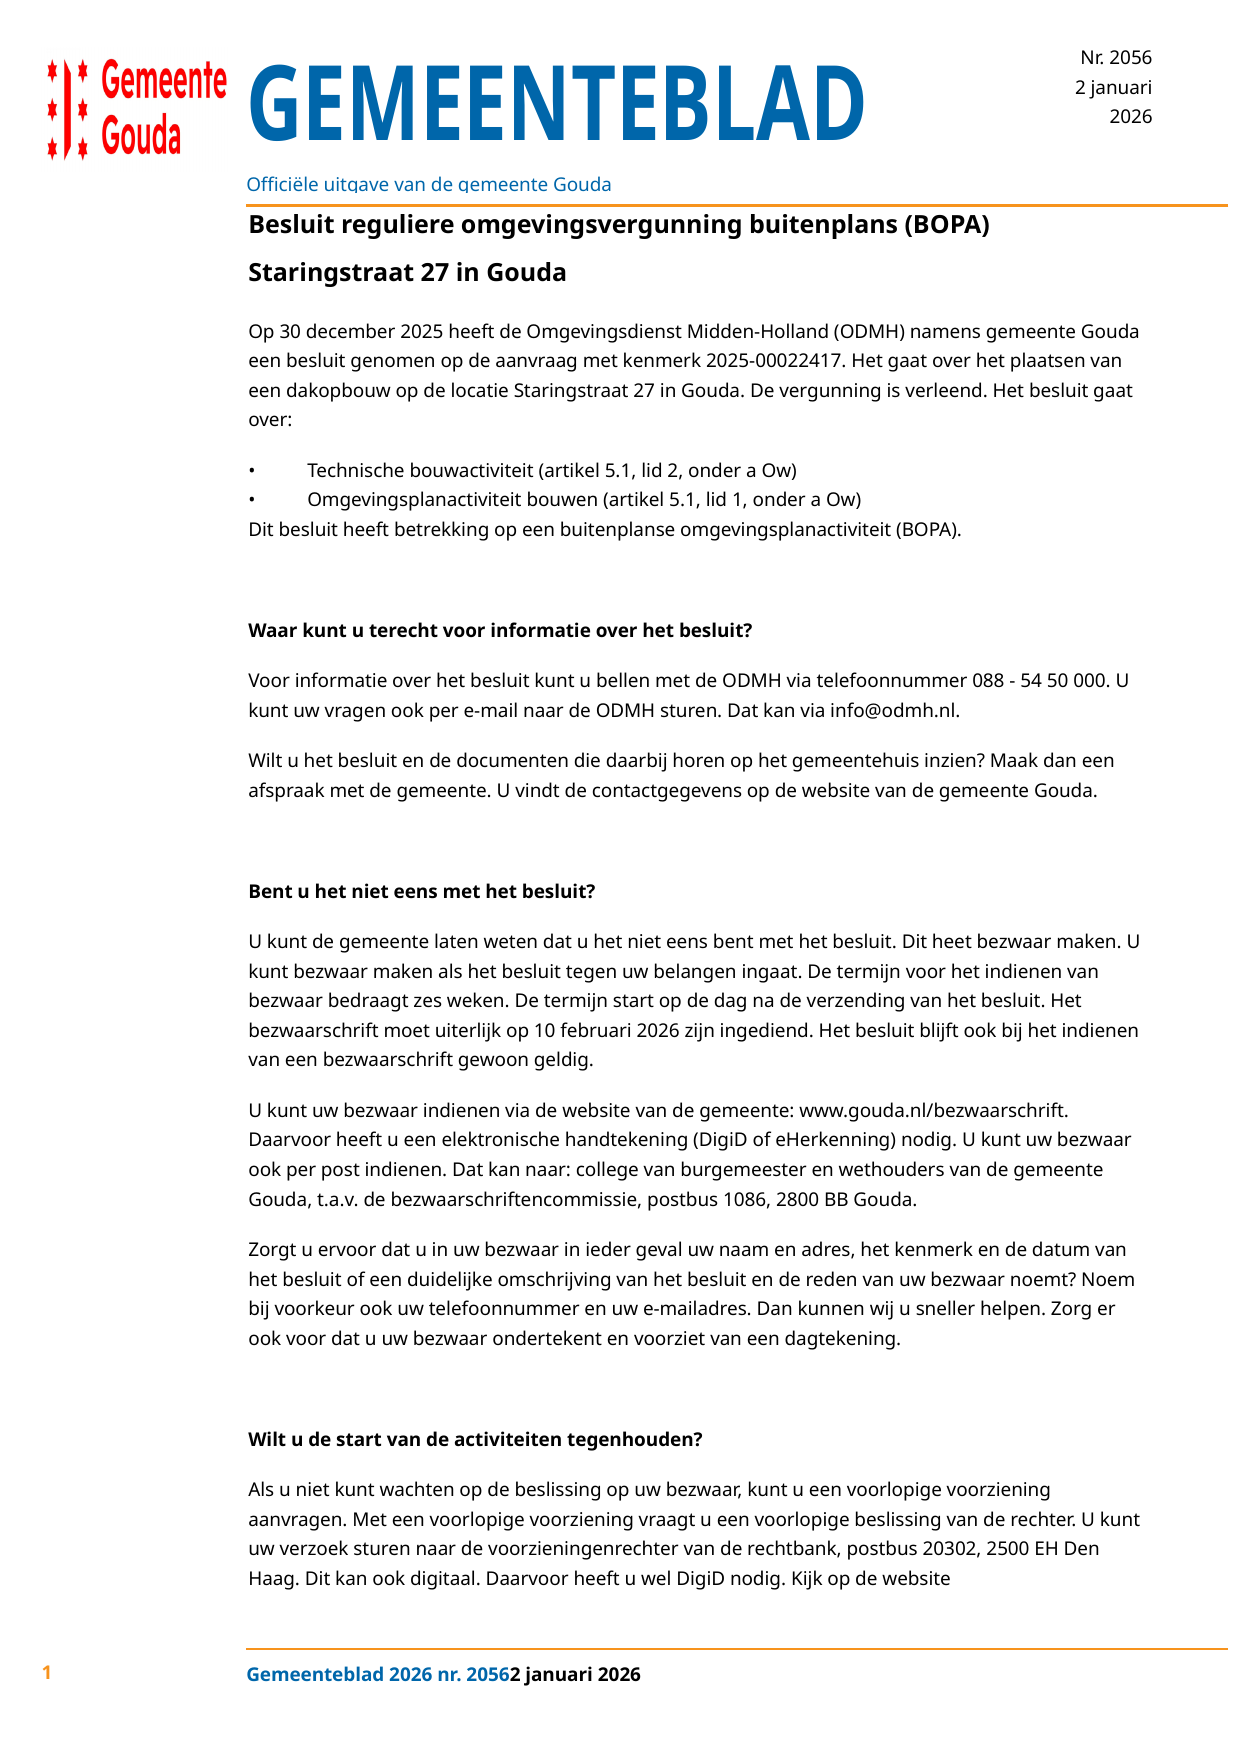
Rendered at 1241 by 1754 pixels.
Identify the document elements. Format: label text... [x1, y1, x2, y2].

text Zorgt u ervoor dat u in uw bezwaar in ieder geval uw naam en adres, het kenmerk en de datum van het besluit of een duidelijke omschrijving van het besluit en de reden van uw bezwaar noemt? Noem bij voorkeur ook uw telefoonnummer en uw e-mailadres. Dan kunnen wij u sneller helpen. Zorg er ook voor dat u uw bezwaar ondertekent en voorziet van een dagtekening. [248, 1236, 1152, 1351]
text Voor informatie over het besluit kunt u bellen met de ODMH via telefoonnummer 088 - 54 50 000. U kunt uw vragen ook per e-mail naar de ODMH sturen. Dat kan via info@odmh.nl. [248, 667, 1152, 723]
text Dit besluit heeft betrekking op een buitenplanse omgevingsplanactiviteit (BOPA). [248, 516, 1152, 542]
text Waar kunt u terecht voor informatie over het besluit? [248, 617, 1152, 643]
text Als u niet kunt wachten op de beslissing op uw bezwaar, kunt u een voorlopige voorziening aanvragen. Met een voorlopige voorziening vraagt u een voorlopige beslissing van de rechter. U kunt uw verzoek sturen naar de voorzieningenrechter van de rechtbank, postbus 20302, 2500 EH Den Haag. Dit kan ook digitaal. Daarvoor heeft u wel DigiD nodig. Kijk op de website [248, 1476, 1152, 1591]
text Bent u het niet eens met het besluit? [248, 878, 1152, 904]
list Omgevingsplanactiviteit bouwen (artikel 5.1, lid 1, onder a Ow) [248, 487, 1152, 512]
text Op 30 december 2025 heeft de Omgevingsdienst Midden-Holland (ODMH) namens gemeente Gouda een besluit genomen op de aanvraag met kenmerk 2025-00022417. Het gaat over het plaatsen van een dakopbouw op de locatie Staringstraat 27 in Gouda. De vergunning is verleend. Het besluit gaat over: [248, 318, 1152, 432]
text U kunt de gemeente laten weten dat u het niet eens bent met het besluit. Dit heet bezwaar maken. U kunt bezwaar maken als het besluit tegen uw belangen ingaat. De termijn voor het indienen van bezwaar bedraagt zes weken. De termijn start op de dag na de verzending van het besluit. Het bezwaarschrift moet uiterlijk op 10 februari 2026 zijn ingediend. Het besluit blijft ook bij het indienen van een bezwaarschrift gewoon geldig. [248, 928, 1152, 1072]
text Wilt u het besluit en de documenten die daarbij horen op het gemeentehuis inzien? Maak dan een afspraak met de gemeente. U vindt de contactgegevens op de website van de gemeente Gouda. [248, 747, 1152, 803]
text U kunt uw bezwaar indienen via de website van de gemeente: www.gouda.nl/bezwaarschrift. Daarvoor heeft u een elektronische handtekening (DigiD of eHerkenning) nodig. U kunt uw bezwaar ook per post indienen. Dat kan naar: college van burgemeester en wethouders van de gemeente Gouda, t.a.v. de bezwaarschriftencommissie, postbus 1086, 2800 BB Gouda. [248, 1097, 1152, 1212]
text Besluit reguliere omgevingsvergunning buitenplans (BOPA) Staringstraat 27 in Gouda [248, 207, 1152, 288]
list Technische bouwactiviteit (artikel 5.1, lid 2, onder a Ow) [248, 457, 1152, 483]
picture [41, 47, 231, 172]
text Wilt u de start van de activiteiten tegenhouden? [248, 1426, 1152, 1452]
